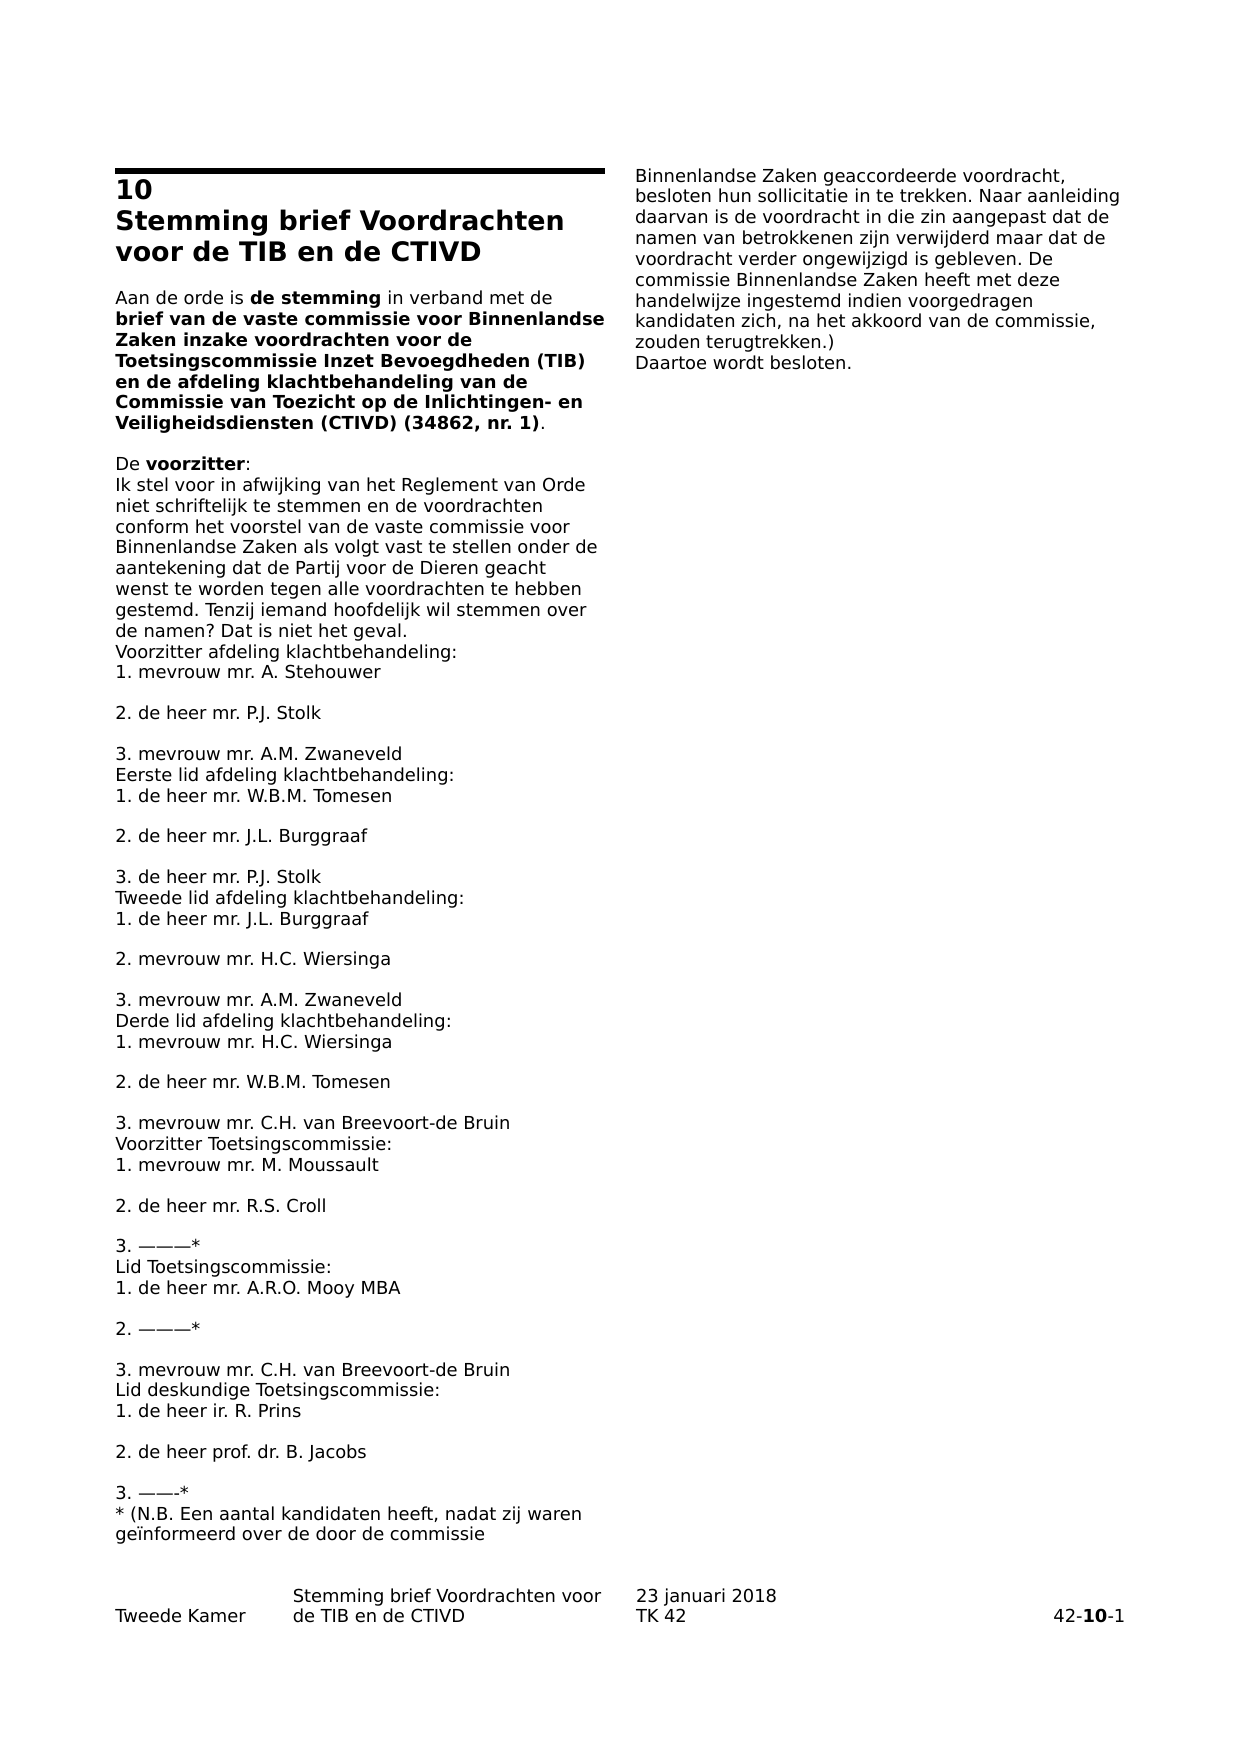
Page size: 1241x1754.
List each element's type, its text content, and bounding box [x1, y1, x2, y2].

text Ik stel voor in afwijking van het Reglement van Orde niet schriftelijk te stemmen en de voordrachten conform het voorstel van de vaste commissie voor Binnenlandse Zaken als volgt vast te stellen onder de aantekening dat de Partij voor de Dieren geacht wenst te worden tegen alle voordrachten te hebben gestemd. Tenzij iemand hoofdelijk wil stemmen over de namen? Dat is niet het geval. [115, 475, 605, 641]
text 1. de heer ir. R. Prins [115, 1401, 605, 1422]
text 3. mevrouw mr. C.H. van Breevoort-de Bruin [115, 1359, 605, 1380]
text De voorzitter: [115, 454, 605, 475]
text 3. de heer mr. P.J. Stolk [115, 867, 605, 888]
text 2. ———* [115, 1319, 605, 1339]
text 1. mevrouw mr. M. Moussault [115, 1155, 605, 1176]
text 1. mevrouw mr. A. Stehouwer [115, 662, 605, 683]
text Eerste lid afdeling klachtbehandeling: [115, 764, 605, 785]
text Voorzitter Toetsingscommissie: [115, 1134, 605, 1155]
text 2. de heer prof. dr. B. Jacobs [115, 1442, 605, 1462]
text 2. mevrouw mr. H.C. Wiersinga [115, 949, 605, 970]
text 3. mevrouw mr. A.M. Zwaneveld [115, 744, 605, 764]
text 2. de heer mr. P.J. Stolk [115, 703, 605, 724]
text 3. ——-* [115, 1482, 605, 1503]
title 10 Stemming brief Voordrachten voor de TIB en de CTIVD [115, 174, 605, 268]
text Aan de orde is de stemming in verband met de brief van de vaste commissie voor Binnenlandse Zaken inzake voordrachten voor de Toetsingscommissie Inzet Bevoegdheden (TIB) en de afdeling klachtbehandeling van de Commissie van Toezicht op de Inlichtingen- en Veiligheidsdiensten (CTIVD) (34862, nr. 1). [115, 288, 605, 434]
text 2. de heer mr. J.L. Burggraaf [115, 826, 605, 847]
text Derde lid afdeling klachtbehandeling: [115, 1011, 605, 1032]
text 2. de heer mr. R.S. Croll [115, 1196, 605, 1216]
text Tweede lid afdeling klachtbehandeling: [115, 888, 605, 908]
text 3. ———* [115, 1236, 605, 1257]
text Voorzitter afdeling klachtbehandeling: [115, 641, 605, 662]
text Binnenlandse Zaken geaccordeerde voordracht, besloten hun sollicitatie in te trekken. Naar aanleiding daarvan is de voordracht in die zin aangepast dat de namen van betrokkenen zijn verwijderd maar dat de voordracht verder ongewijzigd is gebleven. De commissie Binnenlandse Zaken heeft met deze handelwijze ingestemd indien voorgedragen kandidaten zich, na het akkoord van de commissie, zouden terugtrekken.) [635, 165, 1125, 353]
text Lid deskundige Toetsingscommissie: [115, 1380, 605, 1401]
text 2. de heer mr. W.B.M. Tomesen [115, 1072, 605, 1093]
text 1. de heer mr. W.B.M. Tomesen [115, 785, 605, 806]
text Lid Toetsingscommissie: [115, 1257, 605, 1278]
text 1. mevrouw mr. H.C. Wiersinga [115, 1032, 605, 1052]
text 1. de heer mr. A.R.O. Mooy MBA [115, 1278, 605, 1299]
text 3. mevrouw mr. A.M. Zwaneveld [115, 990, 605, 1011]
text Daartoe wordt besloten. [635, 353, 1125, 374]
text * (N.B. Een aantal kandidaten heeft, nadat zij waren geïnformeerd over de door de commissie [115, 1503, 605, 1545]
text 3. mevrouw mr. C.H. van Breevoort-de Bruin [115, 1113, 605, 1134]
text 1. de heer mr. J.L. Burggraaf [115, 908, 605, 929]
